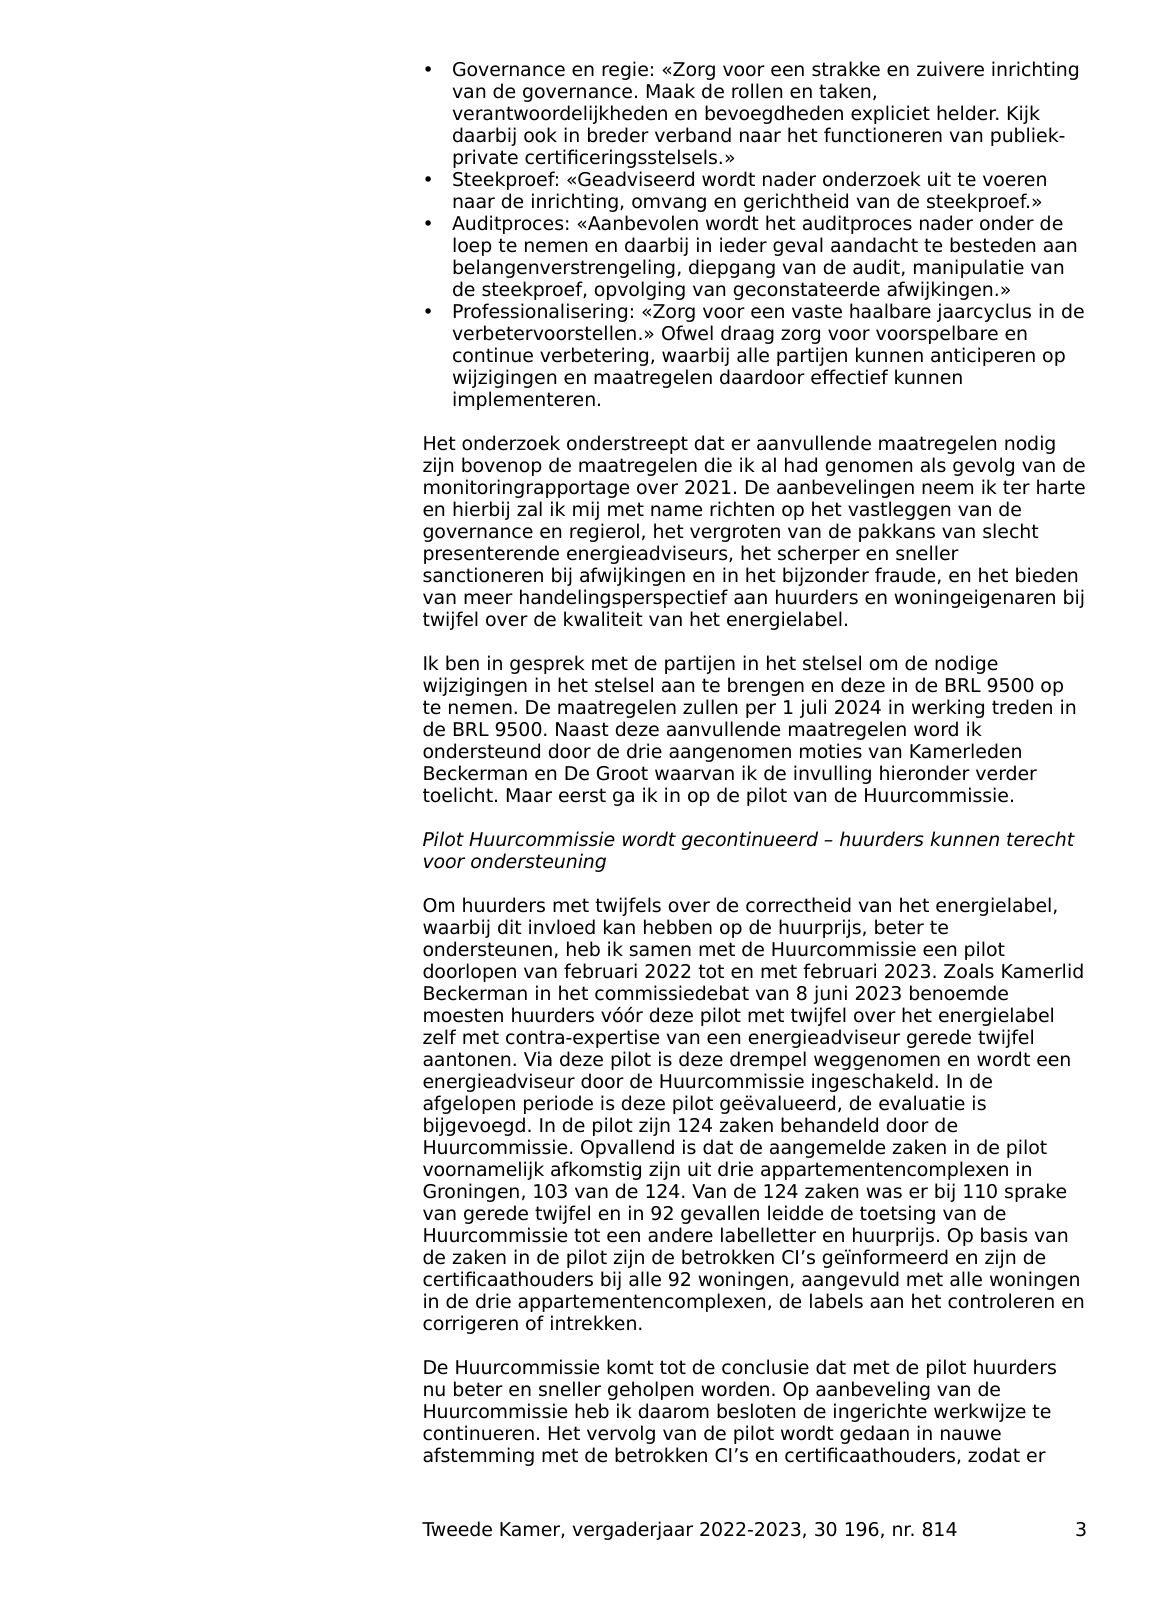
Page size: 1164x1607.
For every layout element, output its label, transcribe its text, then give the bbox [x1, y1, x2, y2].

subtitle Pilot Huurcommissie wordt gecontinueerd – huurders kunnen terecht voor ondersteuning [422, 829, 1087, 873]
text Om huurders met twijfels over de correctheid van het energielabel, waarbij dit invloed kan hebben op de huurprijs, beter te ondersteunen, heb ik samen met de Huurcommissie een pilot doorlopen van februari 2022 tot en met februari 2023. Zoals Kamerlid Beckerman in het commissiedebat van 8 juni 2023 benoemde moesten huurders vóór deze pilot met twijfel over het energielabel zelf met contra-expertise van een energieadviseur gerede twijfel aantonen. Via deze pilot is deze drempel weggenomen en wordt een energieadviseur door de Huurcommissie ingeschakeld. In de afgelopen periode is deze pilot geëvalueerd, de evaluatie is bijgevoegd. In de pilot zijn 124 zaken behandeld door de Huurcommissie. Opvallend is dat de aangemelde zaken in de pilot voornamelijk afkomstig zijn uit drie appartementencomplexen in Groningen, 103 van de 124. Van de 124 zaken was er bij 110 sprake van gerede twijfel en in 92 gevallen leidde de toetsing van de Huurcommissie tot een andere labelletter en huurprijs. Op basis van de zaken in de pilot zijn de betrokken CI’s geïnformeerd en zijn de certificaathouders bij alle 92 woningen, aangevuld met alle woningen in de drie appartementencomplexen, de labels aan het controleren en corrigeren of intrekken. [422, 895, 1087, 1335]
text • Governance en regie: «Zorg voor een strakke en zuivere inrichting van de governance. Maak de rollen en taken, verantwoordelijkheden en bevoegdheden expliciet helder. Kijk daarbij ook in breder verband naar het functioneren van publiek-private certificeringsstelsels.» [422, 59, 1087, 169]
text • Auditproces: «Aanbevolen wordt het auditproces nader onder de loep te nemen en daarbij in ieder geval aandacht te besteden aan belangenverstrengeling, diepgang van de audit, manipulatie van de steekproef, opvolging van geconstateerde afwijkingen.» [422, 213, 1087, 301]
text • Professionalisering: «Zorg voor een vaste haalbare jaarcyclus in de verbetervoorstellen.» Ofwel draag zorg voor voorspelbare en continue verbetering, waarbij alle partijen kunnen anticiperen op wijzigingen en maatregelen daardoor effectief kunnen implementeren. [422, 301, 1087, 411]
text Het onderzoek onderstreept dat er aanvullende maatregelen nodig zijn bovenop de maatregelen die ik al had genomen als gevolg van de monitoringrapportage over 2021. De aanbevelingen neem ik ter harte en hierbij zal ik mij met name richten op het vastleggen van de governance en regierol, het vergroten van de pakkans van slecht presenterende energieadviseurs, het scherper en sneller sanctioneren bij afwijkingen en in het bijzonder fraude, en het bieden van meer handelingsperspectief aan huurders en woningeigenaren bij twijfel over de kwaliteit van het energielabel. [422, 433, 1087, 631]
text Ik ben in gesprek met de partijen in het stelsel om de nodige wijzigingen in het stelsel aan te brengen en deze in de BRL 9500 op te nemen. De maatregelen zullen per 1 juli 2024 in werking treden in de BRL 9500. Naast deze aanvullende maatregelen word ik ondersteund door de drie aangenomen moties van Kamerleden Beckerman en De Groot waarvan ik de invulling hieronder verder toelicht. Maar eerst ga ik in op de pilot van de Huurcommissie. [422, 653, 1087, 807]
text • Steekproef: «Geadviseerd wordt nader onderzoek uit te voeren naar de inrichting, omvang en gerichtheid van de steekproef.» [422, 169, 1087, 213]
text De Huurcommissie komt tot de conclusie dat met de pilot huurders nu beter en sneller geholpen worden. Op aanbeveling van de Huurcommissie heb ik daarom besloten de ingerichte werkwijze te continueren. Het vervolg van de pilot wordt gedaan in nauwe afstemming met de betrokken CI’s en certificaathouders, zodat er [422, 1357, 1087, 1467]
